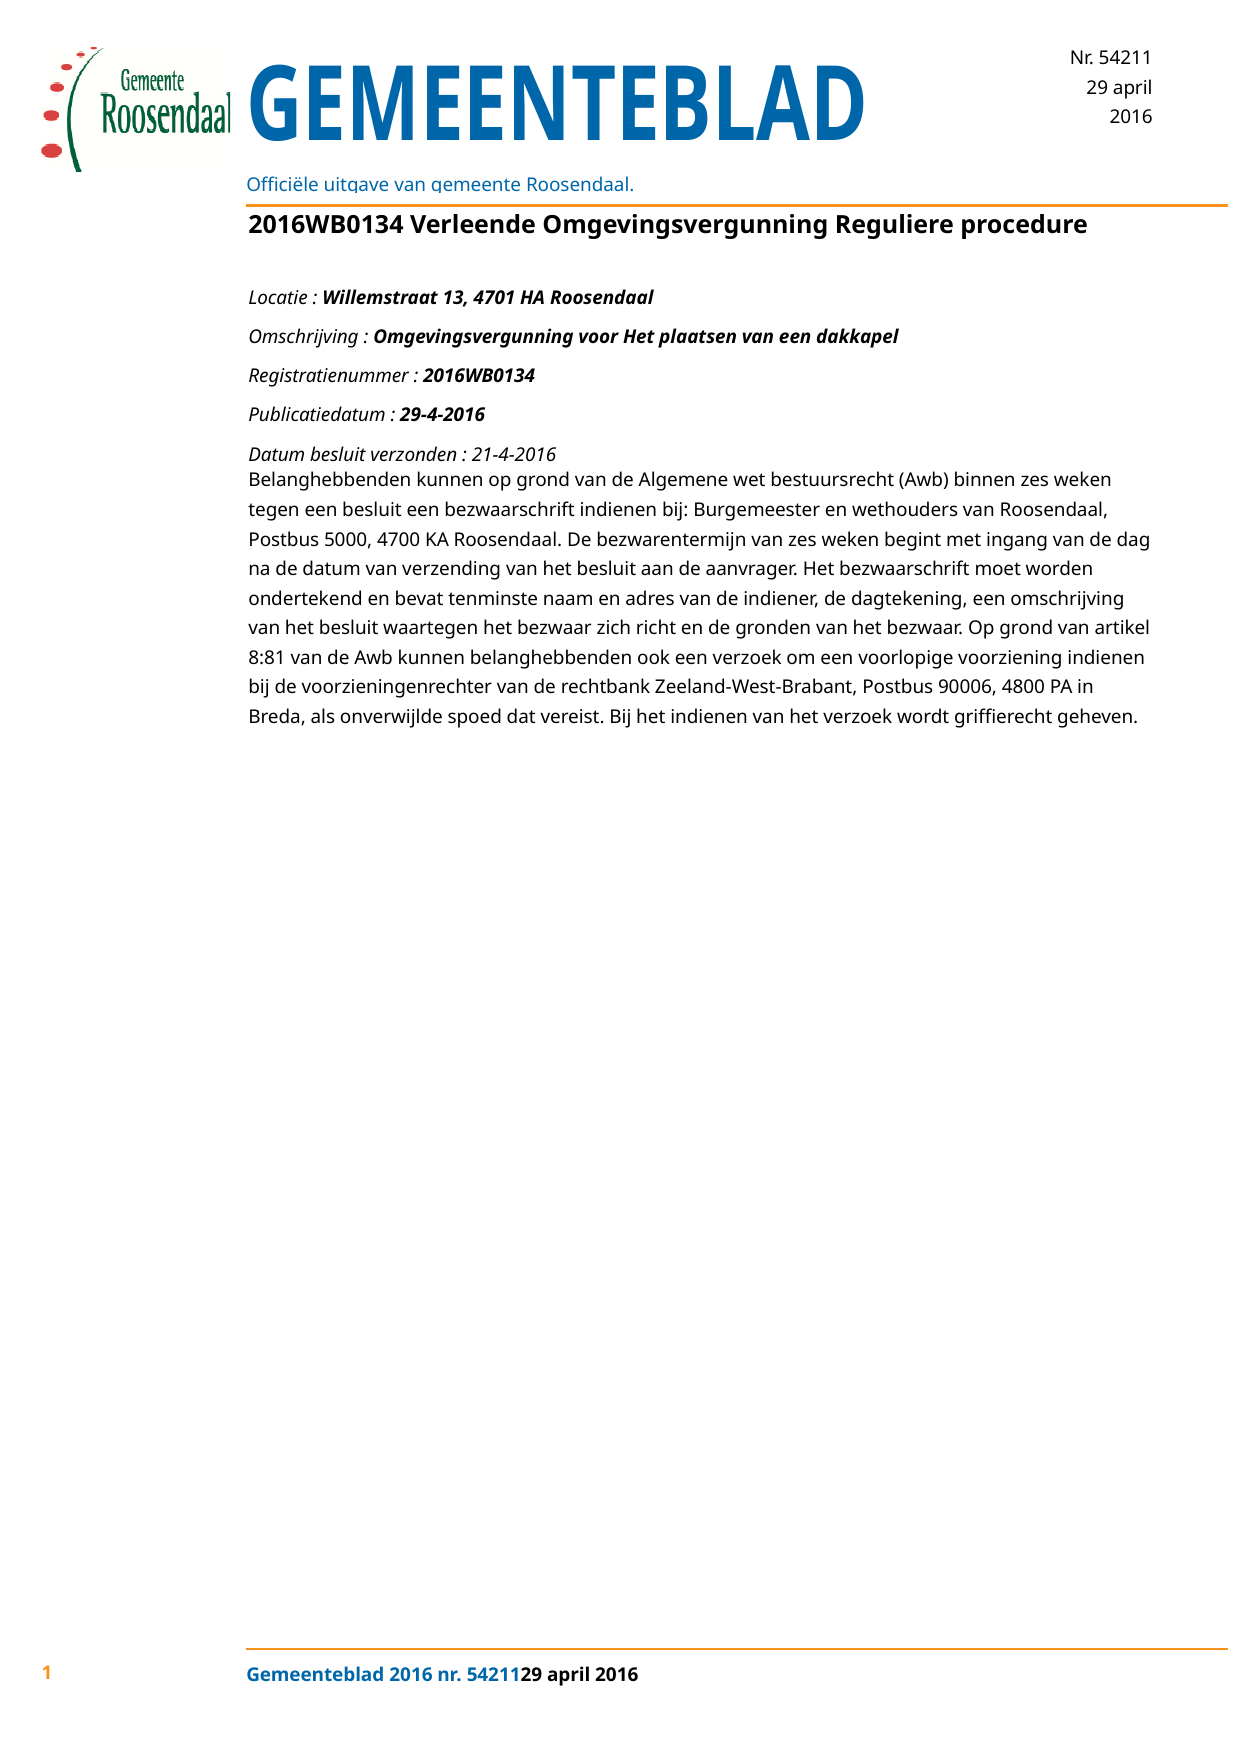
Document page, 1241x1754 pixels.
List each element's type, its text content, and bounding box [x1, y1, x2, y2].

text Datum besluit verzonden : 21-4-2016 [248, 441, 1152, 467]
text Omschrijving : Omgevingsvergunning voor Het plaatsen van een dakkapel [248, 323, 1152, 349]
text 2016WB0134 Verleende Omgevingsvergunning Reguliere procedure [248, 207, 1152, 241]
text Publicatiedatum : 29-4-2016 [248, 402, 1152, 427]
text Registratienummer : 2016WB0134 [248, 362, 1152, 388]
text Belanghebbenden kunnen op grond van de Algemene wet bestuursrecht (Awb) binnen zes weken tegen een besluit een bezwaarschrift indienen bij: Burgemeester en wethouders van Roosendaal, Postbus 5000, 4700 KA Roosendaal. De bezwarentermijn van zes weken begint met ingang van de dag na de datum van verzending van het besluit aan de aanvrager. Het bezwaarschrift moet worden ondertekend en bevat tenminste naam en adres van de indiener, de dagtekening, een omschrijving van het besluit waartegen het bezwaar zich richt en de gronden van het bezwaar. Op grond van artikel 8:81 van de Awb kunnen belanghebbenden ook een verzoek om een voorlopige voorziening indienen bij de voorzieningenrechter van de rechtbank Zeeland-West-Brabant, Postbus 90006, 4800 PA in Breda, als onverwijlde spoed dat vereist. Bij het indienen van het verzoek wordt griffierecht geheven. [248, 467, 1152, 729]
picture [41, 47, 231, 172]
text Locatie : Willemstraat 13, 4701 HA Roosendaal [248, 284, 1152, 309]
